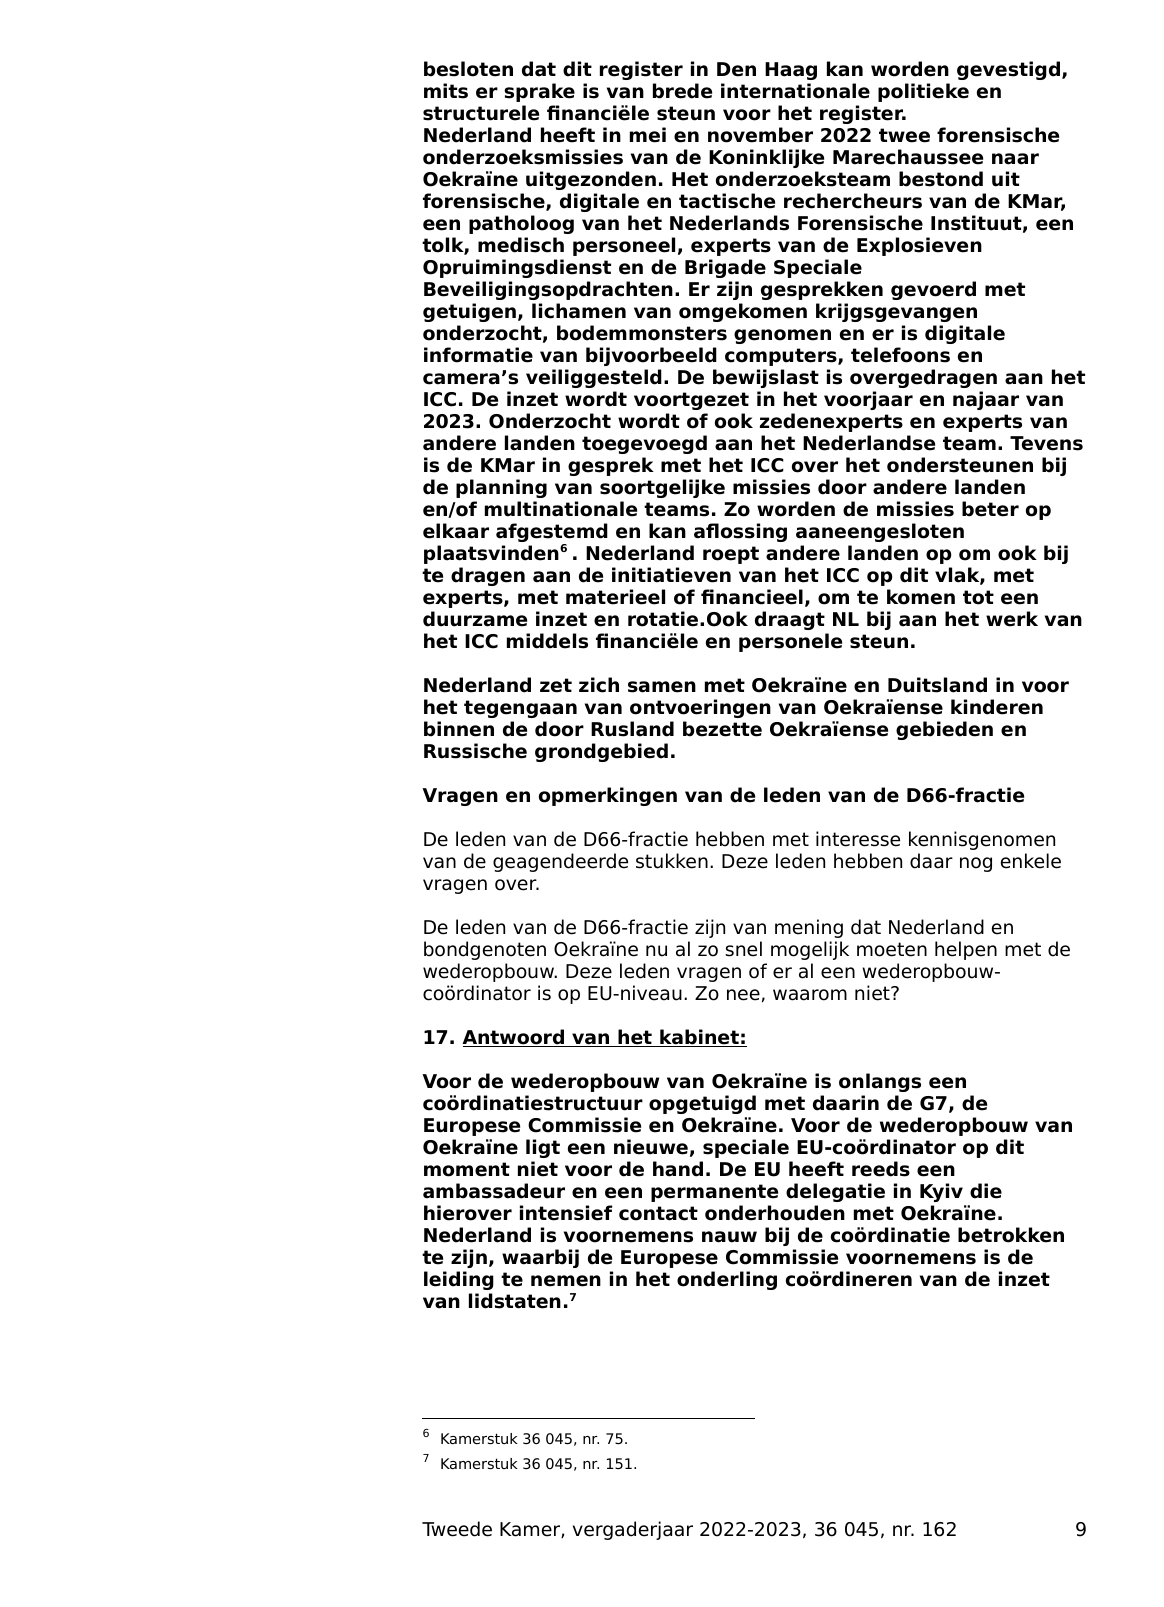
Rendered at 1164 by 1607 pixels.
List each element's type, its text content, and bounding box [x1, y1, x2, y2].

text Nederland heeft in mei en november 2022 twee forensische onderzoeksmissies van de Koninklijke Marechaussee naar Oekraïne uitgezonden. Het onderzoeksteam bestond uit forensische, digitale en tactische rechercheurs van de KMar, een patholoog van het Nederlands Forensische Instituut, een tolk, medisch personeel, experts van de Explosieven Opruimingsdienst en de Brigade Speciale Beveiligingsopdrachten. Er zijn gesprekken gevoerd met getuigen, lichamen van omgekomen krijgsgevangen onderzocht, bodemmonsters genomen en er is digitale informatie van bijvoorbeeld computers, telefoons en camera’s veiliggesteld. De bewijslast is overgedragen aan het ICC. De inzet wordt voortgezet in het voorjaar en najaar van 2023. Onderzocht wordt of ook zedenexperts en experts van andere landen toegevoegd aan het Nederlandse team. Tevens is de KMar in gesprek met het ICC over het ondersteunen bij de planning van soortgelijke missies door andere landen en/of multinationale teams. Zo worden de missies beter op elkaar afgestemd en kan aflossing aaneengesloten plaatsvinden. Nederland roept andere landen op om ook bij te dragen aan de initiatieven van het ICC op dit vlak, met experts, met materieel of financieel, om te komen tot een duurzame inzet en rotatie.Ook draagt NL bij aan het werk van het ICC middels financiële en personele steun. [422, 125, 1087, 652]
text 17. Antwoord van het kabinet: [422, 1027, 1087, 1049]
text De leden van de D66-fractie zijn van mening dat Nederland en bondgenoten Oekraïne nu al zo snel mogelijk moeten helpen met de wederopbouw. Deze leden vragen of er al een wederopbouw-coördinator is op EU-niveau. Zo nee, waarom niet? [422, 917, 1087, 1005]
text Kamerstuk 36 045, nr. 151. [422, 1452, 1087, 1474]
subtitle Vragen en opmerkingen van de leden van de D66-fractie [422, 785, 1087, 807]
text Voor de wederopbouw van Oekraïne is onlangs een coördinatiestructuur opgetuigd met daarin de G7, de Europese Commissie en Oekraïne. Voor de wederopbouw van Oekraïne ligt een nieuwe, speciale EU-coördinator op dit moment niet voor de hand. De EU heeft reeds een ambassadeur en een permanente delegatie in Kyiv die hierover intensief contact onderhouden met Oekraïne. Nederland is voornemens nauw bij de coördinatie betrokken te zijn, waarbij de Europese Commissie voornemens is de leiding te nemen in het onderling coördineren van de inzet van lidstaten. [422, 1071, 1087, 1313]
text Nederland zet zich samen met Oekraïne en Duitsland in voor het tegengaan van ontvoeringen van Oekraïense kinderen binnen de door Rusland bezette Oekraïense gebieden en Russische grondgebied. [422, 675, 1087, 763]
text besloten dat dit register in Den Haag kan worden gevestigd, mits er sprake is van brede internationale politieke en structurele financiële steun voor het register. [422, 59, 1087, 125]
text De leden van de D66-fractie hebben met interesse kennisgenomen van de geagendeerde stukken. Deze leden hebben daar nog enkele vragen over. [422, 829, 1087, 895]
text Kamerstuk 36 045, nr. 75. [422, 1427, 1087, 1449]
